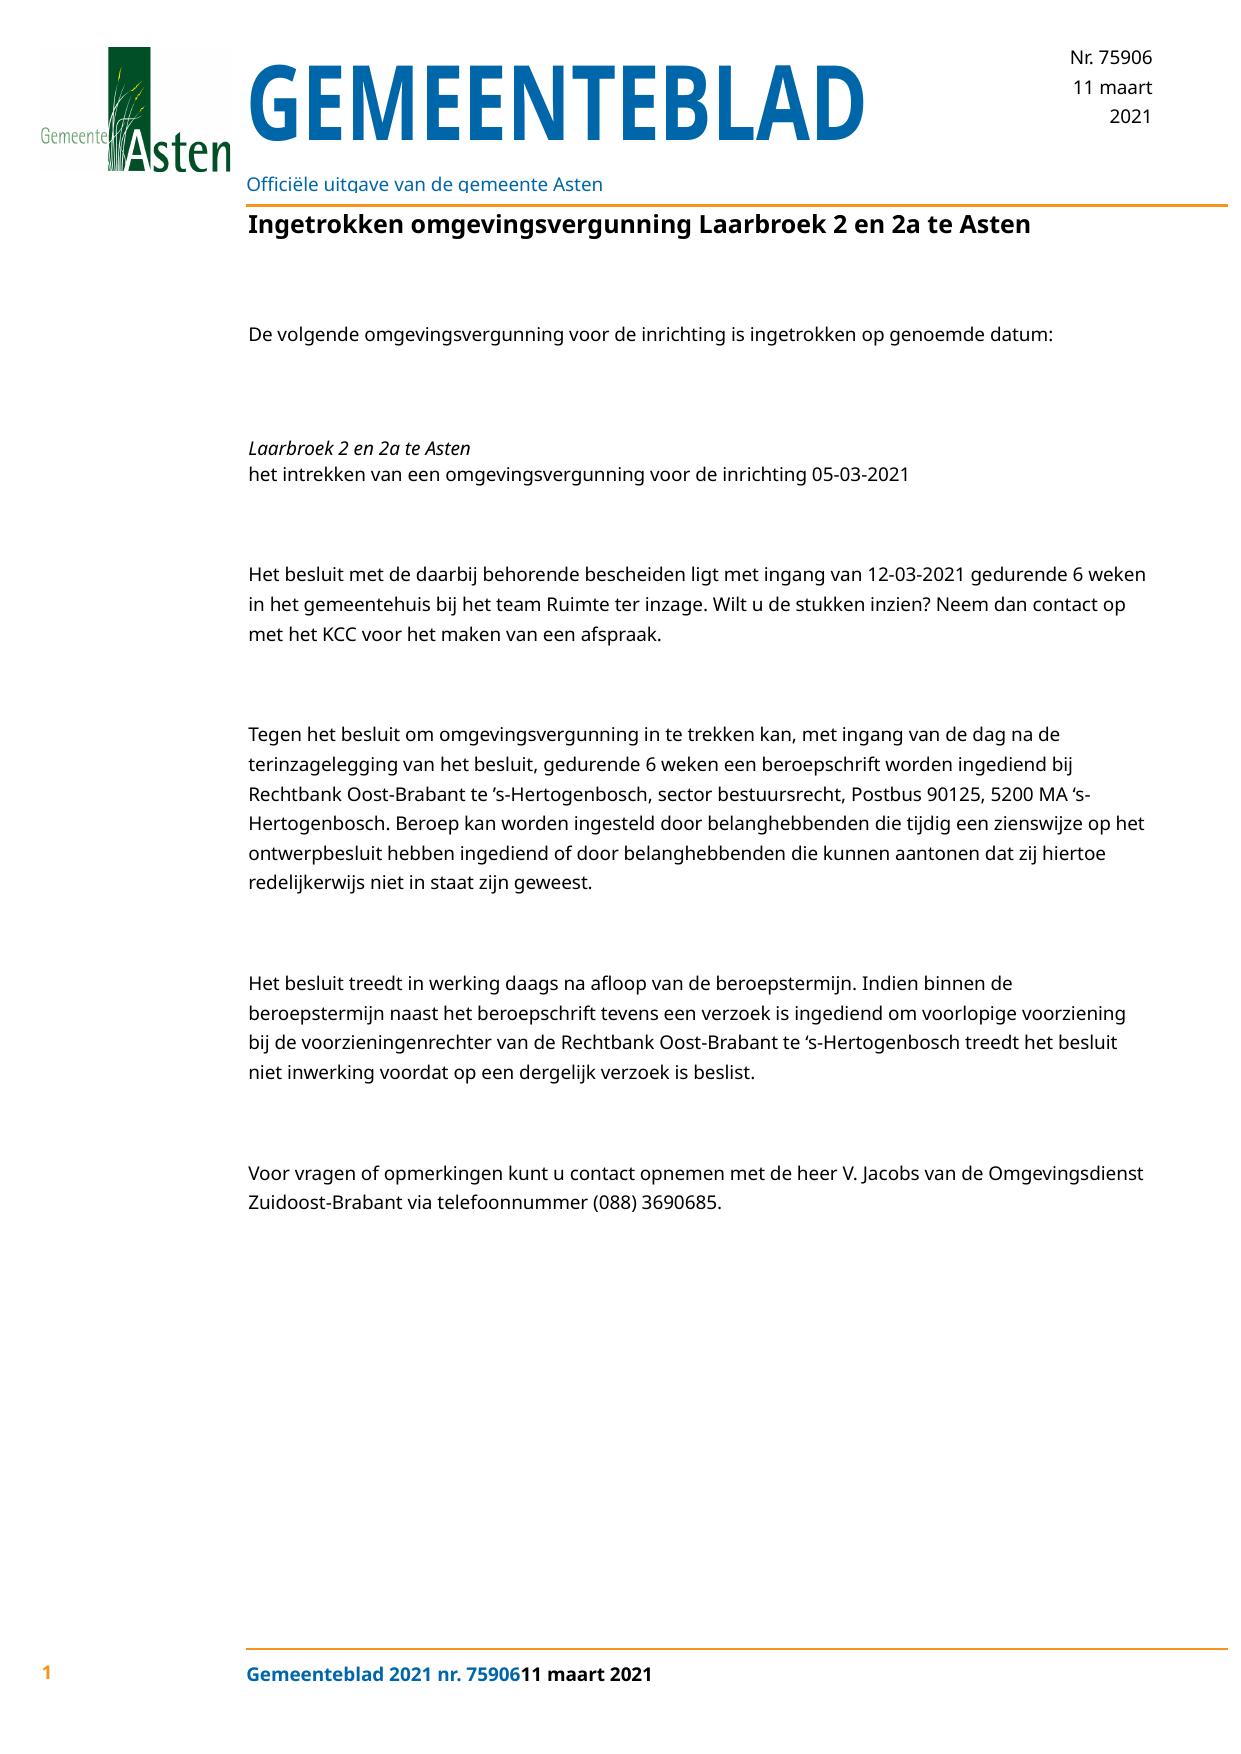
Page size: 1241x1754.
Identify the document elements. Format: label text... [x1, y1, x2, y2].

text Laarbroek 2 en 2a te Asten [248, 435, 1152, 461]
text De volgende omgevingsvergunning voor de inrichting is ingetrokken op genoemde datum: [248, 321, 1152, 346]
text Het besluit met de daarbij behorende bescheiden ligt met ingang van 12-03-2021 gedurende 6 weken in het gemeentehuis bij het team Ruimte ter inzage. Wilt u de stukken inzien? Neem dan contact op met het KCC voor het maken van een afspraak. [248, 562, 1152, 647]
text Tegen het besluit om omgevingsvergunning in te trekken kan, met ingang van de dag na de terinzagelegging van het besluit, gedurende 6 weken een beroepschrift worden ingediend bij Rechtbank Oost-Brabant te ’s-Hertogenbosch, sector bestuursrecht, Postbus 90125, 5200 MA ‘s-Hertogenbosch. Beroep kan worden ingesteld door belanghebbenden die tijdig een zienswijze op het ontwerpbesluit hebben ingediend of door belanghebbenden die kunnen aantonen dat zij hiertoe redelijkerwijs niet in staat zijn geweest. [248, 722, 1152, 895]
text Het besluit treedt in werking daags na afloop van de beroepstermijn. Indien binnen de beroepstermijn naast het beroepschrift tevens een verzoek is ingediend om voorlopige voorziening bij de voorzieningenrechter van de Rechtbank Oost-Brabant te ‘s-Hertogenbosch treedt het besluit niet inwerking voordat op een dergelijk verzoek is beslist. [248, 970, 1152, 1085]
picture [41, 47, 231, 172]
text het intrekken van een omgevingsvergunning voor de inrichting 05-03-2021 [248, 461, 1152, 487]
text Ingetrokken omgevingsvergunning Laarbroek 2 en 2a te Asten [248, 207, 1152, 241]
text Voor vragen of opmerkingen kunt u contact opnemen met de heer V. Jacobs van de Omgevingsdienst Zuidoost-Brabant via telefoonnummer (088) 3690685. [248, 1160, 1152, 1215]
